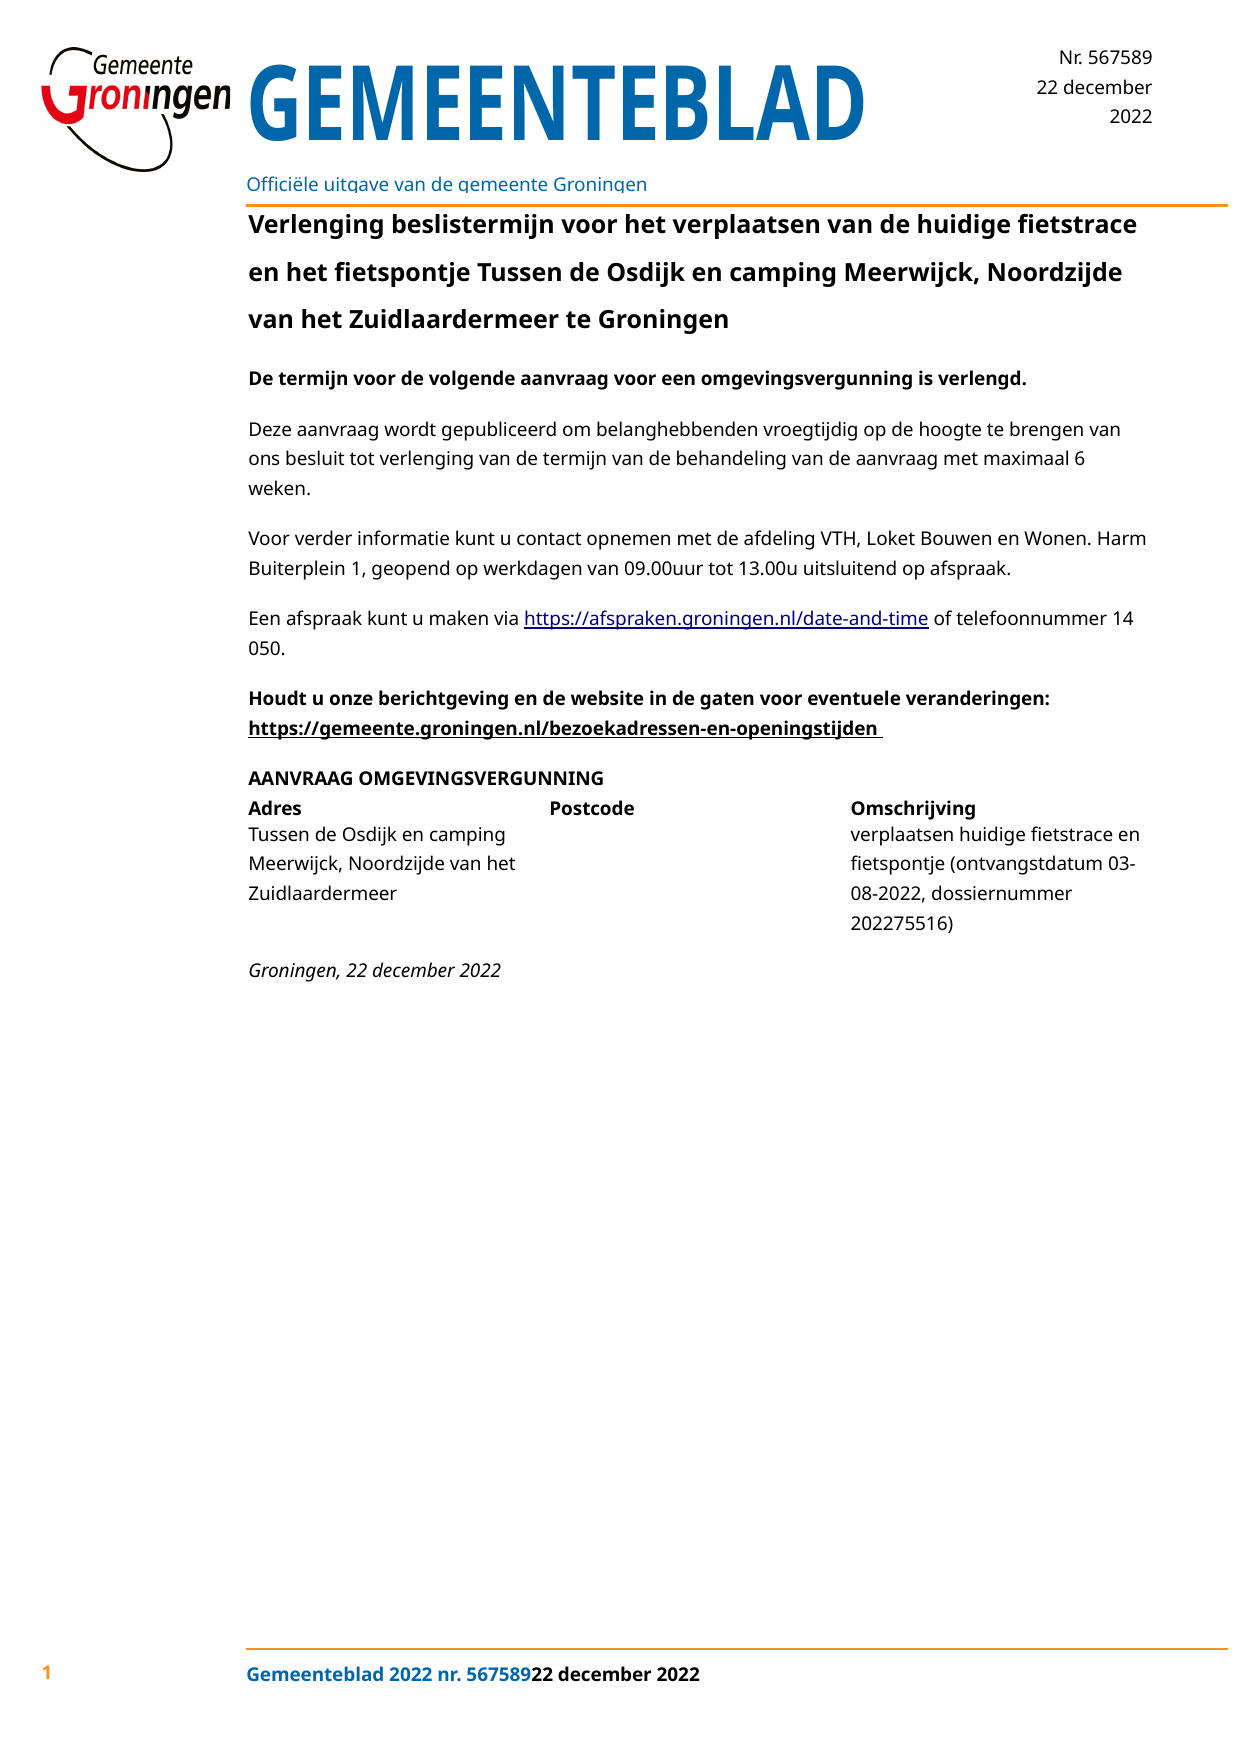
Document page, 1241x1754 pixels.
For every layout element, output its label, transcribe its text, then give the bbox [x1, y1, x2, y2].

text De termijn voor de volgende aanvraag voor een omgevingsvergunning is verlengd. [248, 366, 1152, 391]
table_cell verplaatsen huidige fietstrace en fietspontje (ontvangstdatum 03-08-2022, dossiernummer 202275516) [850, 821, 1152, 935]
table_cell Tussen de Osdijk en camping Meerwijck, Noordzijde van het Zuidlaardermeer [248, 821, 549, 935]
text Houdt u onze berichtgeving en de website in de gaten voor eventuele veranderingen: https://gemeente.groningen.nl/bezoekadressen-en-openingstijden [248, 686, 1152, 741]
text AANVRAAG OMGEVINGSVERGUNNING [248, 766, 1152, 791]
text Voor verder informatie kunt u contact opnemen met de afdeling VTH, Loket Bouwen en Wonen. Harm Buiterplein 1, geopend op werkdagen van 09.00uur tot 13.00u uitsluitend op afspraak. [248, 526, 1152, 581]
text Verlenging beslistermijn voor het verplaatsen van de huidige fietstrace en het fietspontje Tussen de Osdijk en camping Meerwijck, Noordzijde van het Zuidlaardermeer te Groningen [248, 207, 1152, 336]
table_header Adres [248, 795, 549, 821]
text Deze aanvraag wordt gepubliceerd om belanghebbenden vroegtijdig op de hoogte te brengen van ons besluit tot verlenging van de termijn van de behandeling van de aanvraag met maximaal 6 weken. [248, 416, 1152, 501]
table_header Postcode [549, 795, 850, 821]
table_header Omschrijving [850, 795, 1152, 821]
text Een afspraak kunt u maken via https://afspraken.groningen.nl/date-and-time of telefoonnummer 14 050. [248, 606, 1152, 661]
picture [41, 47, 231, 172]
text Groningen, 22 december 2022 [248, 957, 1152, 983]
table_cell [549, 821, 850, 935]
